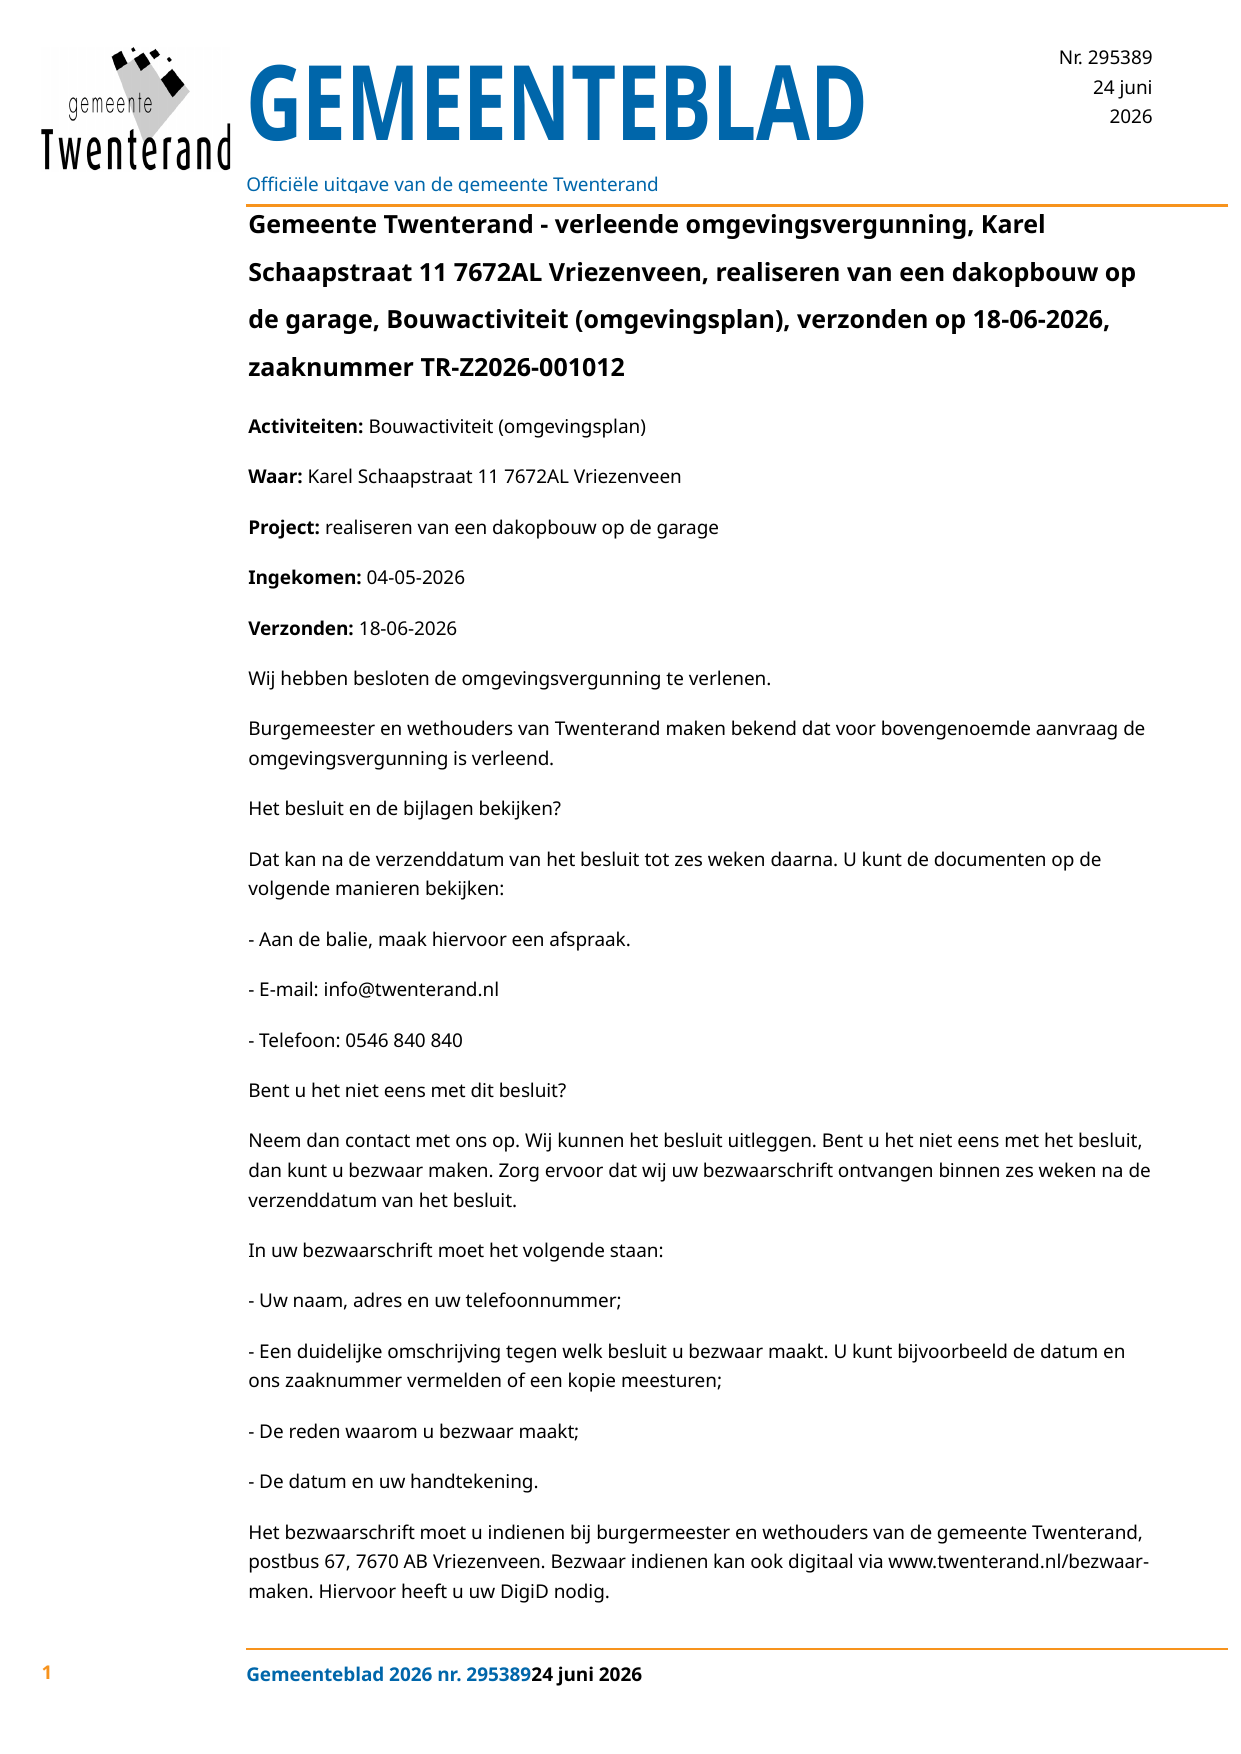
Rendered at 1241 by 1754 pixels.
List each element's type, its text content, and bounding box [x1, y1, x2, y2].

text Het bezwaarschrift moet u indienen bij burgermeester en wethouders van de gemeente Twenterand, postbus 67, 7670 AB Vriezenveen. Bezwaar indienen kan ook digitaal via www.twenterand.nl/bezwaar-maken. Hiervoor heeft u uw DigiD nodig. [248, 1519, 1152, 1604]
text - De reden waarom u bezwaar maakt; [248, 1418, 1152, 1444]
text - E-mail: info@twenterand.nl [248, 976, 1152, 1002]
text - Telefoon: 0546 840 840 [248, 1027, 1152, 1053]
text - Aan de balie, maak hiervoor een afspraak. [248, 926, 1152, 952]
text Verzonden: 18-06-2026 [248, 615, 1152, 641]
text - De datum en uw handtekening. [248, 1468, 1152, 1494]
text - Uw naam, adres en uw telefoonnummer; [248, 1288, 1152, 1313]
text Bent u het niet eens met dit besluit? [248, 1077, 1152, 1103]
text Waar: Karel Schaapstraat 11 7672AL Vriezenveen [248, 463, 1152, 489]
picture [41, 47, 231, 172]
text Project: realiseren van een dakopbouw op de garage [248, 514, 1152, 540]
text In uw bezwaarschrift moet het volgende staan: [248, 1237, 1152, 1263]
text Ingekomen: 04-05-2026 [248, 564, 1152, 590]
text Burgemeester en wethouders van Twenterand maken bekend dat voor bovengenoemde aanvraag de omgevingsvergunning is verleend. [248, 716, 1152, 771]
text - Een duidelijke omschrijving tegen welk besluit u bezwaar maakt. U kunt bijvoorbeeld de datum en ons zaaknummer vermelden of een kopie meesturen; [248, 1338, 1152, 1393]
text Activiteiten: Bouwactiviteit (omgevingsplan) [248, 413, 1152, 439]
text Gemeente Twenterand - verleende omgevingsvergunning, Karel Schaapstraat 11 7672AL Vriezenveen, realiseren van een dakopbouw op de garage, Bouwactiviteit (omgevingsplan), verzonden op 18-06-2026, zaaknummer TR-Z2026-001012 [248, 207, 1152, 384]
text Wij hebben besloten de omgevingsvergunning te verlenen. [248, 665, 1152, 691]
text Neem dan contact met ons op. Wij kunnen het besluit uitleggen. Bent u het niet eens met het besluit, dan kunt u bezwaar maken. Zorg ervoor dat wij uw bezwaarschrift ontvangen binnen zes weken na de verzenddatum van het besluit. [248, 1128, 1152, 1213]
text Het besluit en de bijlagen bekijken? [248, 796, 1152, 821]
text Dat kan na de verzenddatum van het besluit tot zes weken daarna. U kunt de documenten op de volgende manieren bekijken: [248, 846, 1152, 901]
